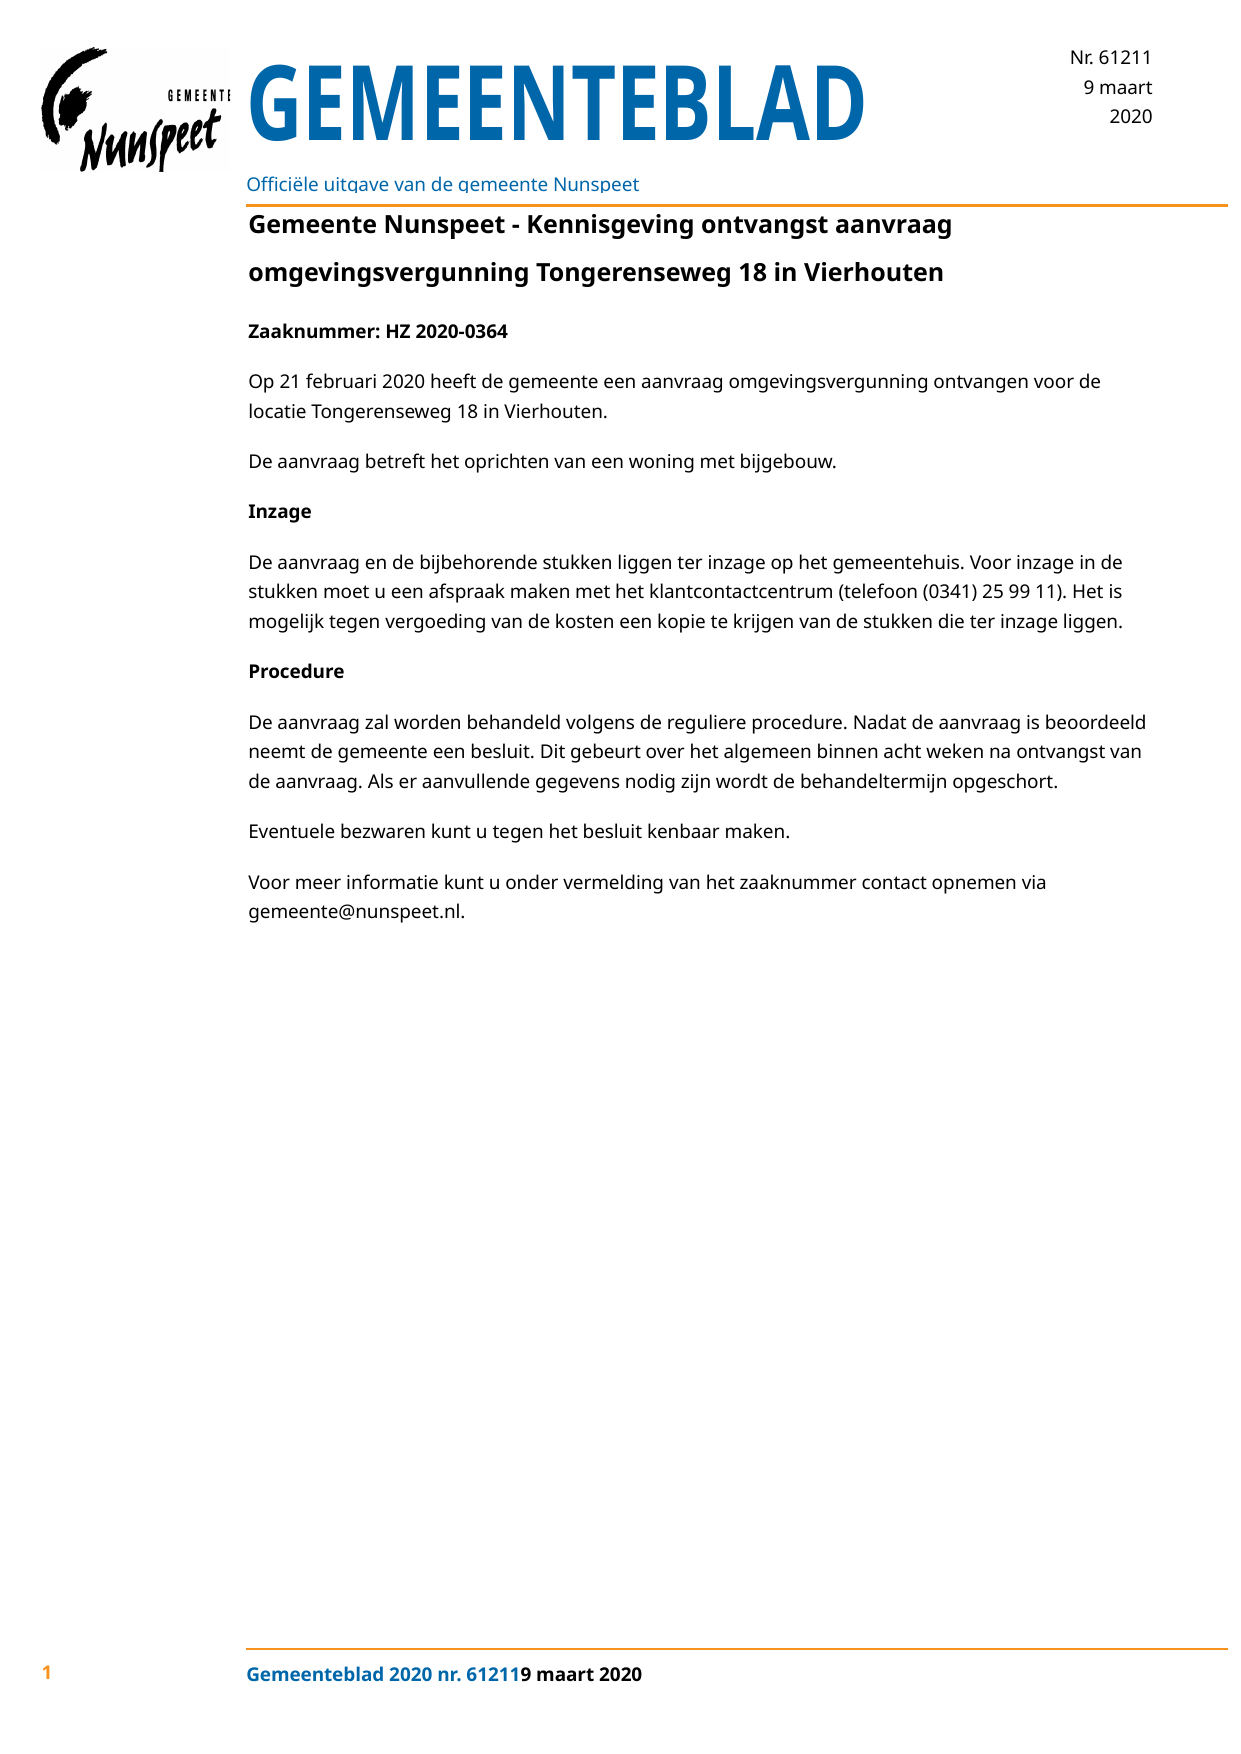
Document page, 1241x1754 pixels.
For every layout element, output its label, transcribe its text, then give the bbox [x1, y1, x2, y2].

text Eventuele bezwaren kunt u tegen het besluit kenbaar maken. [248, 819, 1152, 844]
text De aanvraag en de bijbehorende stukken liggen ter inzage op het gemeentehuis. Voor inzage in de stukken moet u een afspraak maken met het klantcontactcentrum (telefoon (0341) 25 99 11). Het is mogelijk tegen vergoeding van de kosten een kopie te krijgen van de stukken die ter inzage liggen. [248, 549, 1152, 634]
picture [41, 47, 231, 172]
text Zaaknummer: HZ 2020-0364 [248, 318, 1152, 344]
text De aanvraag zal worden behandeld volgens de reguliere procedure. Nadat de aanvraag is beoordeeld neemt de gemeente een besluit. Dit gebeurt over het algemeen binnen acht weken na ontvangst van de aanvraag. Als er aanvullende gegevens nodig zijn wordt de behandeltermijn opgeschort. [248, 709, 1152, 794]
text De aanvraag betreft het oprichten van een woning met bijgebouw. [248, 448, 1152, 474]
text Inzage [248, 499, 1152, 524]
text Op 21 februari 2020 heeft de gemeente een aanvraag omgevingsvergunning ontvangen voor de locatie Tongerenseweg 18 in Vierhouten. [248, 368, 1152, 424]
text Voor meer informatie kunt u onder vermelding van het zaaknummer contact opnemen via gemeente@nunspeet.nl. [248, 869, 1152, 924]
text Gemeente Nunspeet - Kennisgeving ontvangst aanvraag omgevingsvergunning Tongerenseweg 18 in Vierhouten [248, 207, 1152, 288]
text Procedure [248, 659, 1152, 684]
